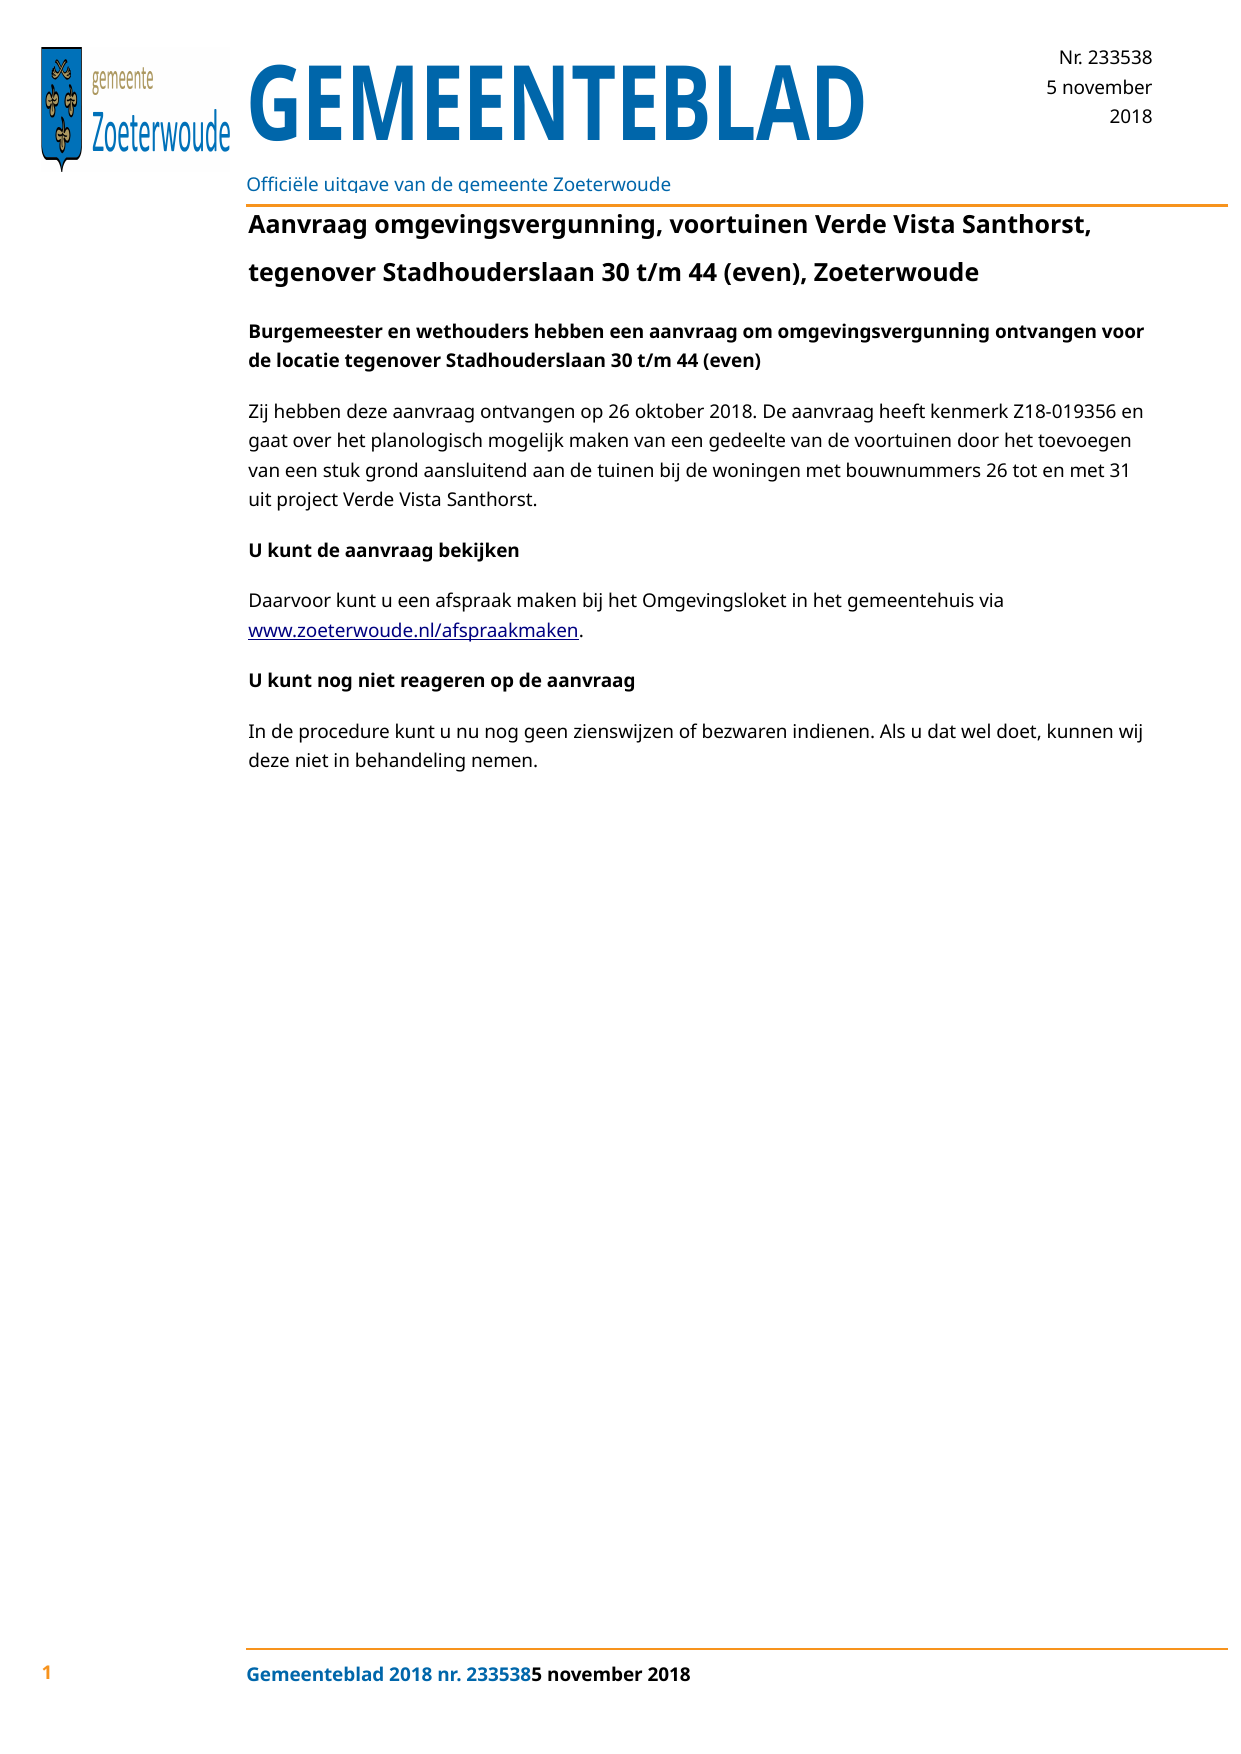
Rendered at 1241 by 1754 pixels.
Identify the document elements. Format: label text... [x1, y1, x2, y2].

text Burgemeester en wethouders hebben een aanvraag om omgevingsvergunning ontvangen voor de locatie tegenover Stadhouderslaan 30 t/m 44 (even) [248, 318, 1152, 373]
text U kunt nog niet reageren op de aanvraag [248, 667, 1152, 693]
text Daarvoor kunt u een afspraak maken bij het Omgevingsloket in het gemeentehuis via www.zoeterwoude.nl/afspraakmaken. [248, 587, 1152, 643]
text Aanvraag omgevingsvergunning, voortuinen Verde Vista Santhorst, tegenover Stadhouderslaan 30 t/m 44 (even), Zoeterwoude [248, 207, 1152, 288]
text Zij hebben deze aanvraag ontvangen op 26 oktober 2018. De aanvraag heeft kenmerk Z18-019356 en gaat over het planologisch mogelijk maken van een gedeelte van de voortuinen door het toevoegen van een stuk grond aansluitend aan de tuinen bij de woningen met bouwnummers 26 tot en met 31 uit project Verde Vista Santhorst. [248, 398, 1152, 512]
text U kunt de aanvraag bekijken [248, 537, 1152, 563]
picture [41, 47, 231, 172]
text In de procedure kunt u nu nog geen zienswijzen of bezwaren indienen. Als u dat wel doet, kunnen wij deze niet in behandeling nemen. [248, 718, 1152, 773]
